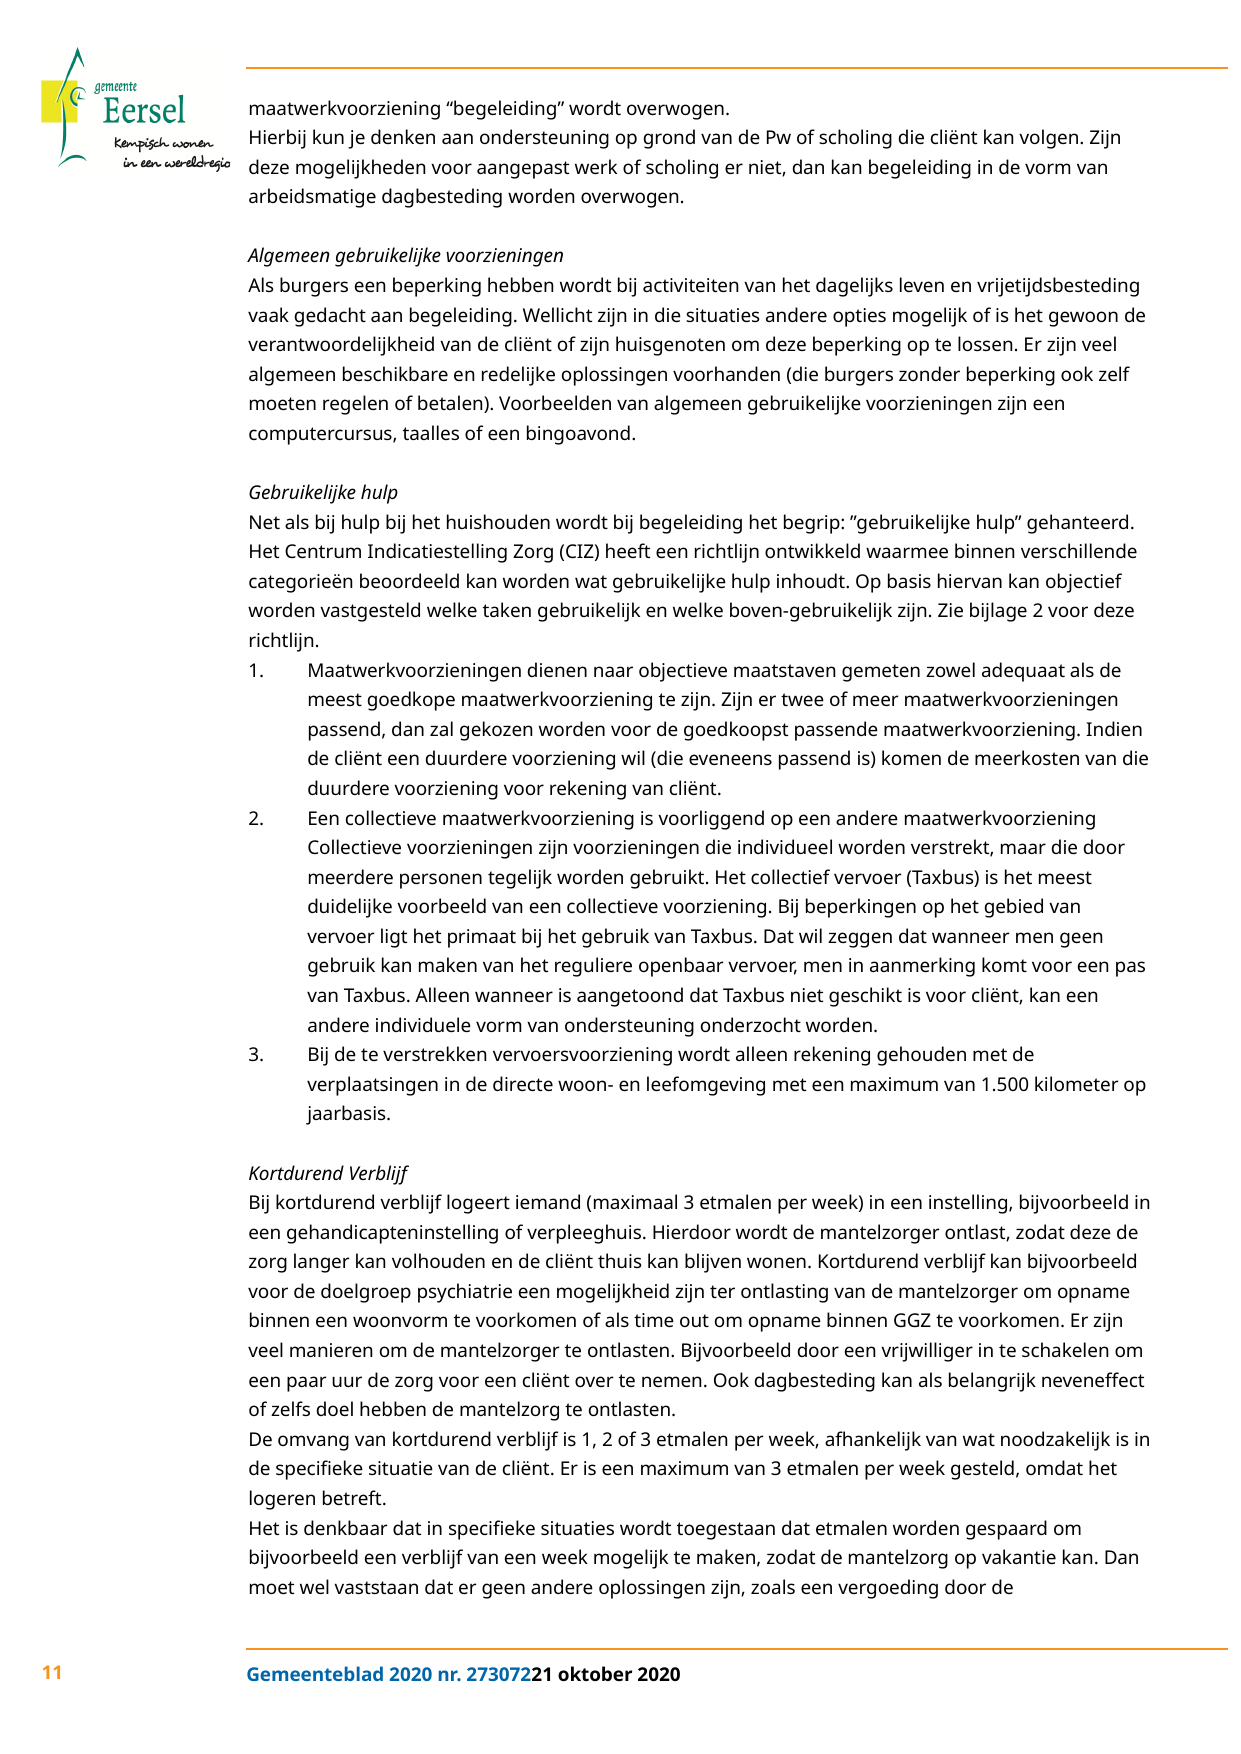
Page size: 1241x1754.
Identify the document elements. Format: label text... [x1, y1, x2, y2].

text Gebruikelijke hulp [248, 479, 1152, 505]
text maatwerkvoorziening “begeleiding” wordt overwogen. [248, 95, 1152, 121]
text Als burgers een beperking hebben wordt bij activiteiten van het dagelijks leven en vrijetijdsbesteding vaak gedacht aan begeleiding. Wellicht zijn in die situaties andere opties mogelijk of is het gewoon de verantwoordelijkheid van de cliënt of zijn huisgenoten om deze beperking op te lossen. Er zijn veel algemeen beschikbare en redelijke oplossingen voorhanden (die burgers zonder beperking ook zelf moeten regelen of betalen). Voorbeelden van algemeen gebruikelijke voorzieningen zijn een computercursus, taalles of een bingoavond. [248, 272, 1152, 446]
text Het is denkbaar dat in specifieke situaties wordt toegestaan dat etmalen worden gespaard om bijvoorbeeld een verblijf van een week mogelijk te maken, zodat de mantelzorg op vakantie kan. Dan moet wel vaststaan dat er geen andere oplossingen zijn, zoals een vergoeding door de [248, 1515, 1152, 1600]
text Hierbij kun je denken aan ondersteuning op grond van de Pw of scholing die cliënt kan volgen. Zijn deze mogelijkheden voor aangepast werk of scholing er niet, dan kan begeleiding in de vorm van arbeidsmatige dagbesteding worden overwogen. [248, 124, 1152, 209]
text De omvang van kortdurend verblijf is 1, 2 of 3 etmalen per week, afhankelijk van wat noodzakelijk is in de specifieke situatie van de cliënt. Er is een maximum van 3 etmalen per week gesteld, omdat het logeren betreft. [248, 1426, 1152, 1511]
list Bij de te verstrekken vervoersvoorziening wordt alleen rekening gehouden met de verplaatsingen in de directe woon- en leefomgeving met een maximum van 1.500 kilometer op jaarbasis. [248, 1041, 1152, 1126]
text Bij kortdurend verblijf logeert iemand (maximaal 3 etmalen per week) in een instelling, bijvoorbeeld in een gehandicapteninstelling of verpleeghuis. Hierdoor wordt de mantelzorger ontlast, zodat deze de zorg langer kan volhouden en de cliënt thuis kan blijven wonen. Kortdurend verblijf kan bijvoorbeeld voor de doelgroep psychiatrie een mogelijkheid zijn ter ontlasting van de mantelzorger om opname binnen een woonvorm te voorkomen of als time out om opname binnen GGZ te voorkomen. Er zijn veel manieren om de mantelzorger te ontlasten. Bijvoorbeeld door een vrijwilliger in te schakelen om een paar uur de zorg voor een cliënt over te nemen. Ook dagbesteding kan als belangrijk neveneffect of zelfs doel hebben de mantelzorg te ontlasten. [248, 1189, 1152, 1422]
text Kortdurend Verblijf [248, 1160, 1152, 1186]
text Net als bij hulp bij het huishouden wordt bij begeleiding het begrip: ”gebruikelijke hulp” gehanteerd. Het Centrum Indicatiestelling Zorg (CIZ) heeft een richtlijn ontwikkeld waarmee binnen verschillende categorieën beoordeeld kan worden wat gebruikelijke hulp inhoudt. Op basis hiervan kan objectief worden vastgesteld welke taken gebruikelijk en welke boven-gebruikelijk zijn. Zie bijlage 2 voor deze richtlijn. [248, 509, 1152, 653]
list Maatwerkvoorzieningen dienen naar objectieve maatstaven gemeten zowel adequaat als de meest goedkope maatwerkvoorziening te zijn. Zijn er twee of meer maatwerkvoorzieningen passend, dan zal gekozen worden voor de goedkoopst passende maatwerkvoorziening. Indien de cliënt een duurdere voorziening wil (die eveneens passend is) komen de meerkosten van die duurdere voorziening voor rekening van cliënt. [248, 657, 1152, 801]
picture [41, 47, 231, 172]
text Algemeen gebruikelijke voorzieningen [248, 243, 1152, 268]
list Een collectieve maatwerkvoorziening is voorliggend op een andere maatwerkvoorziening Collectieve voorzieningen zijn voorzieningen die individueel worden verstrekt, maar die door meerdere personen tegelijk worden gebruikt. Het collectief vervoer (Taxbus) is het meest duidelijke voorbeeld van een collectieve voorziening. Bij beperkingen op het gebied van vervoer ligt het primaat bij het gebruik van Taxbus. Dat wil zeggen dat wanneer men geen gebruik kan maken van het reguliere openbaar vervoer, men in aanmerking komt voor een pas van Taxbus. Alleen wanneer is aangetoond dat Taxbus niet geschikt is voor cliënt, kan een andere individuele vorm van ondersteuning onderzocht worden. [248, 805, 1152, 1038]
